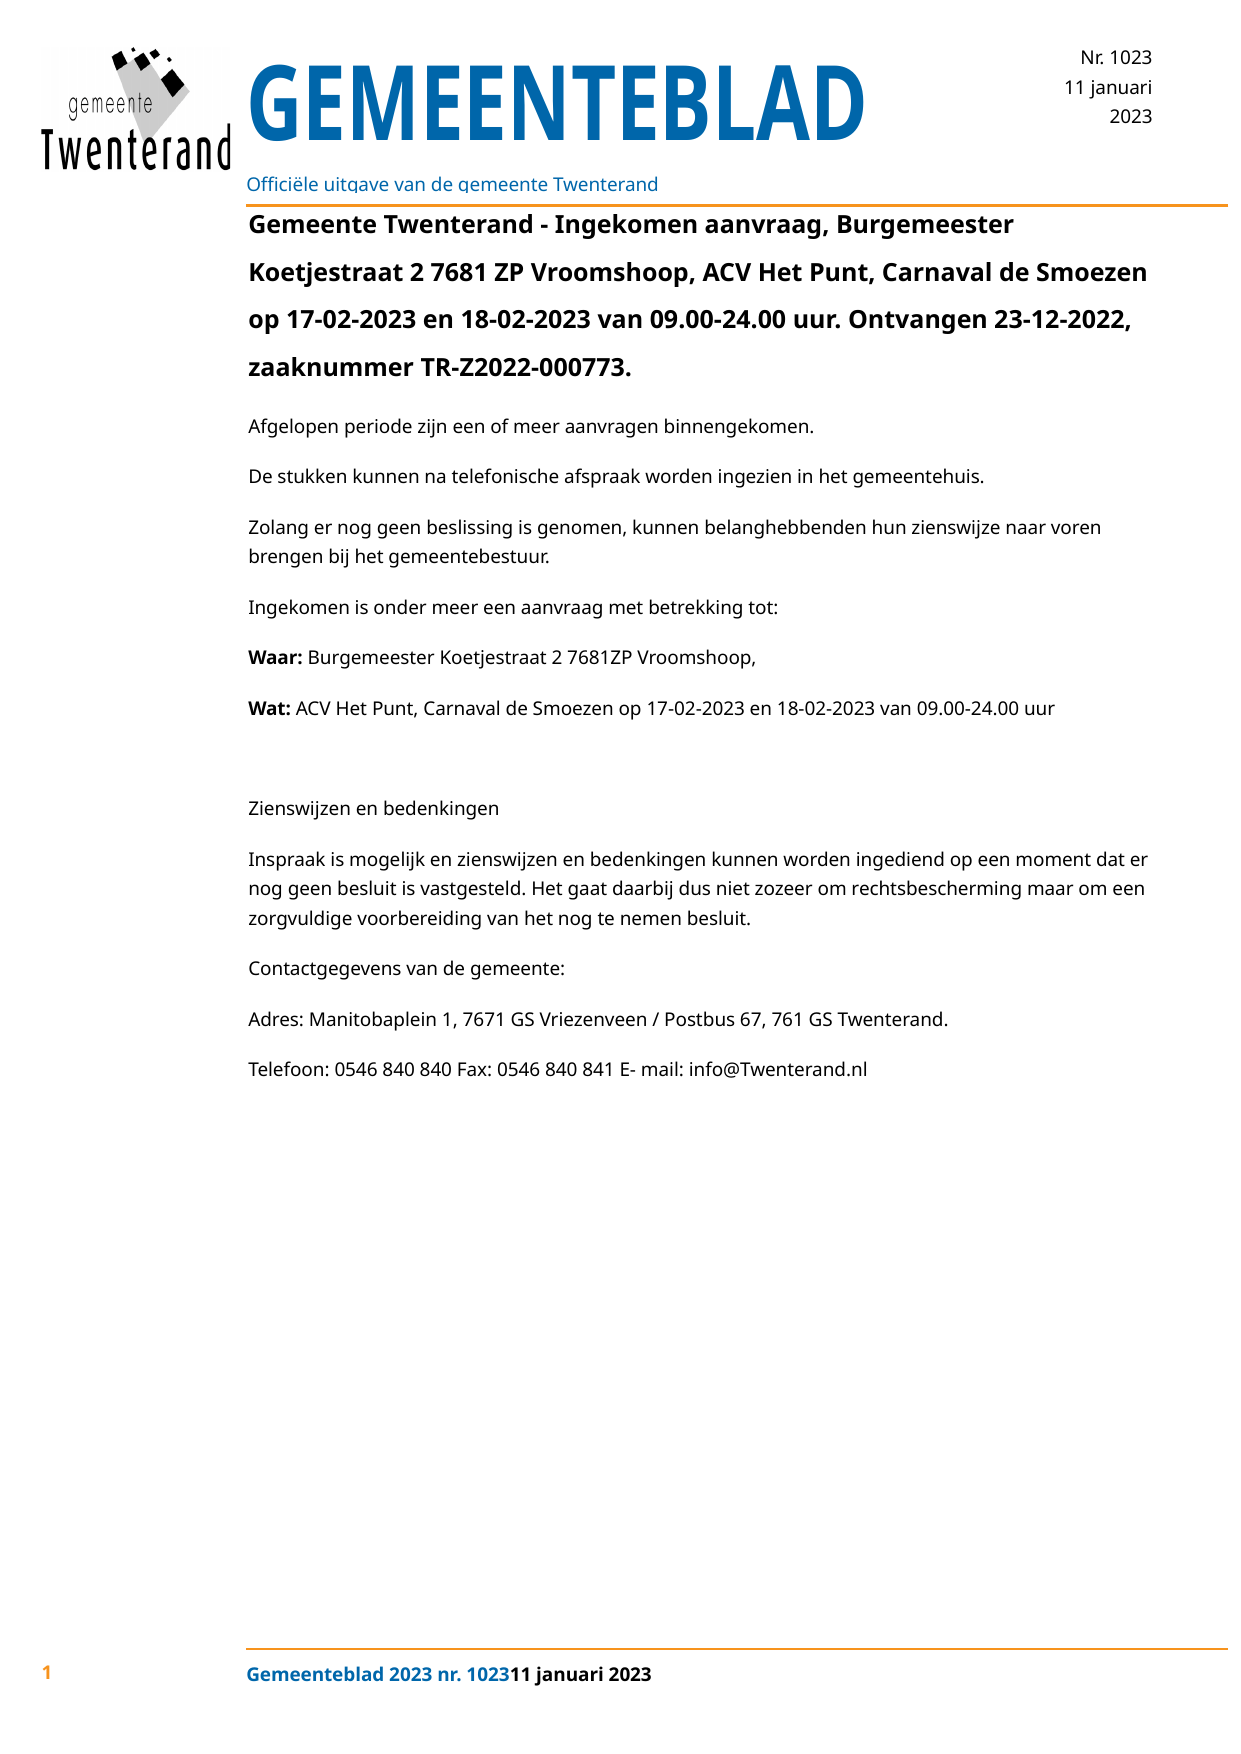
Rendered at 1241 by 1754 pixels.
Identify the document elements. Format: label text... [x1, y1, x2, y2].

text Adres: Manitobaplein 1, 7671 GS Vriezenveen / Postbus 67, 761 GS Twenterand. [248, 1006, 1152, 1032]
text Waar: Burgemeester Koetjestraat 2 7681ZP Vroomshoop, [248, 644, 1152, 670]
text Zienswijzen en bedenkingen [248, 796, 1152, 821]
text Contactgegevens van de gemeente: [248, 956, 1152, 981]
text Gemeente Twenterand - Ingekomen aanvraag, Burgemeester Koetjestraat 2 7681 ZP Vroomshoop, ACV Het Punt, Carnaval de Smoezen op 17-02-2023 en 18-02-2023 van 09.00-24.00 uur. Ontvangen 23-12-2022, zaaknummer TR-Z2022-000773. [248, 207, 1152, 384]
text Inspraak is mogelijk en zienswijzen en bedenkingen kunnen worden ingediend op een moment dat er nog geen besluit is vastgesteld. Het gaat daarbij dus niet zozeer om rechtsbescherming maar om een zorgvuldige voorbereiding van het nog te nemen besluit. [248, 846, 1152, 931]
text De stukken kunnen na telefonische afspraak worden ingezien in het gemeentehuis. [248, 463, 1152, 489]
text Wat: ACV Het Punt, Carnaval de Smoezen op 17-02-2023 en 18-02-2023 van 09.00-24.00 uur [248, 695, 1152, 721]
text Afgelopen periode zijn een of meer aanvragen binnengekomen. [248, 413, 1152, 439]
text Ingekomen is onder meer een aanvraag met betrekking tot: [248, 594, 1152, 620]
text Telefoon: 0546 840 840 Fax: 0546 840 841 E- mail: info@Twenterand.nl [248, 1056, 1152, 1082]
text Zolang er nog geen beslissing is genomen, kunnen belanghebbenden hun zienswijze naar voren brengen bij het gemeentebestuur. [248, 514, 1152, 569]
picture [41, 47, 231, 172]
